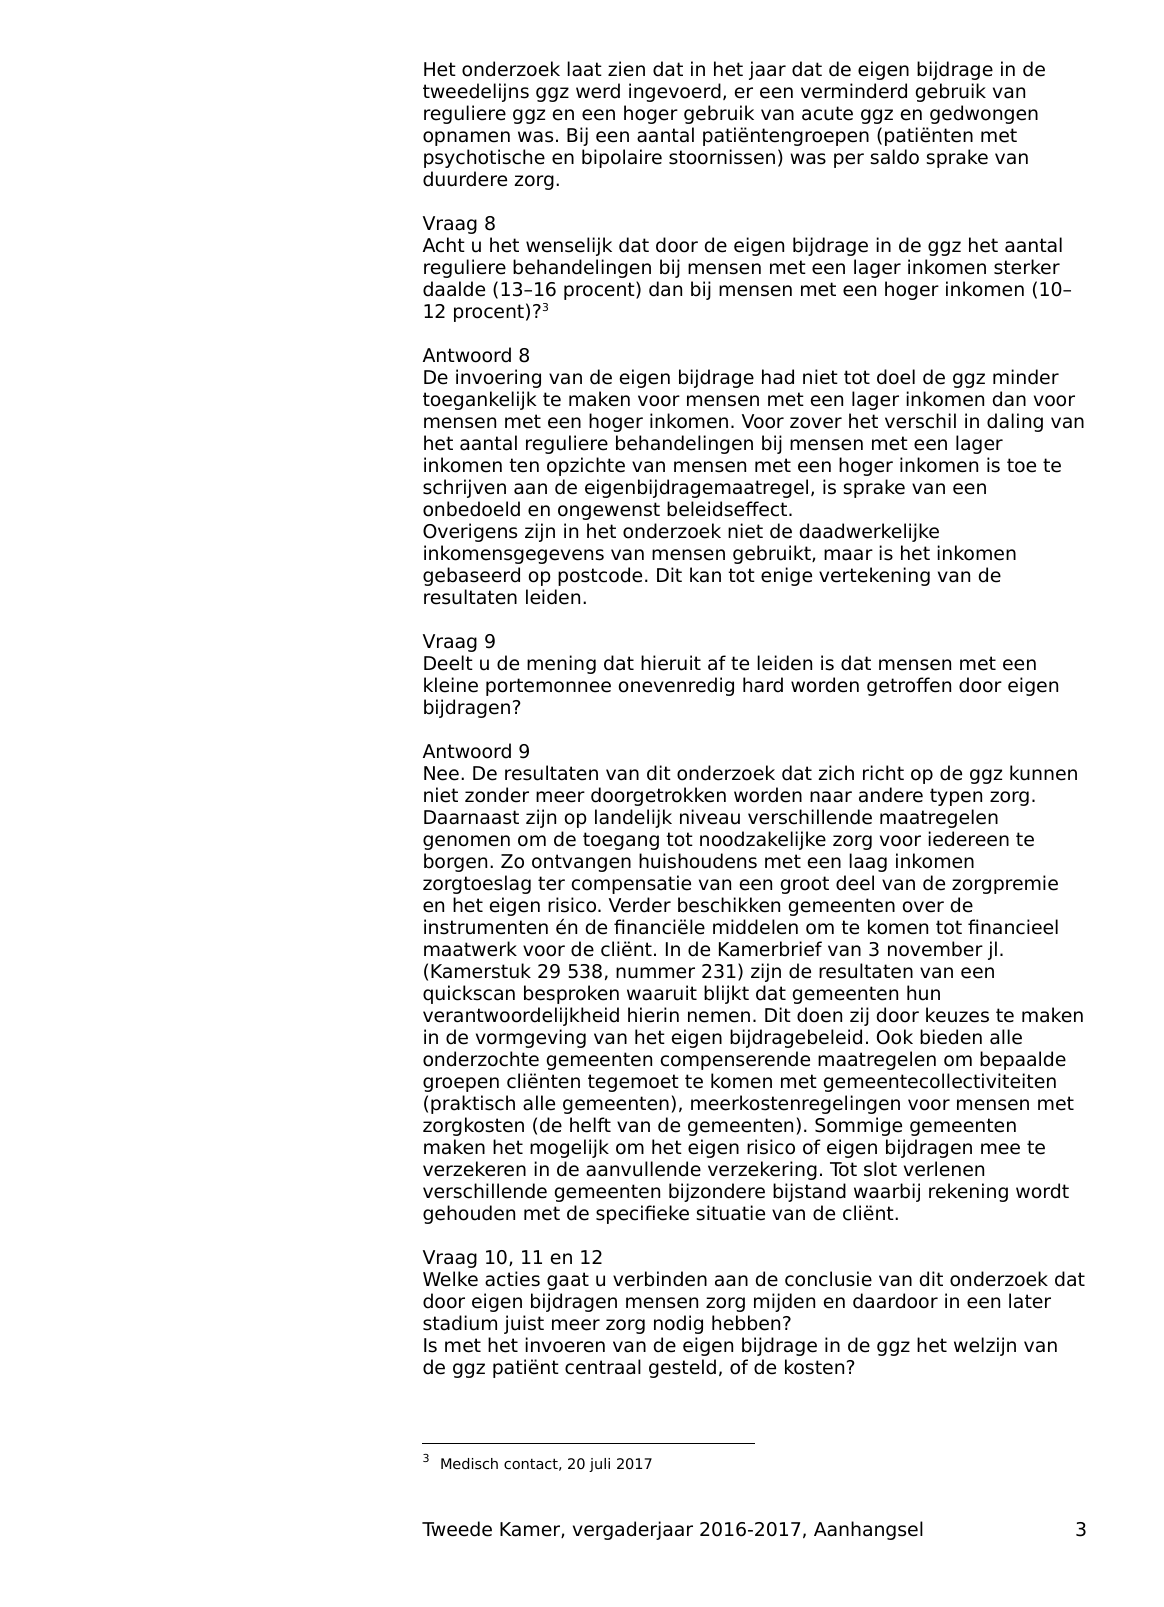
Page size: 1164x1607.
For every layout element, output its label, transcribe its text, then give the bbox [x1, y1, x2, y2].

text Overigens zijn in het onderzoek niet de daadwerkelijke inkomensgegevens van mensen gebruikt, maar is het inkomen gebaseerd op postcode. Dit kan tot enige vertekening van de resultaten leiden. [422, 521, 1087, 609]
text De invoering van de eigen bijdrage had niet tot doel de ggz minder toegankelijk te maken voor mensen met een lager inkomen dan voor mensen met een hoger inkomen. Voor zover het verschil in daling van het aantal reguliere behandelingen bij mensen met een lager inkomen ten opzichte van mensen met een hoger inkomen is toe te schrijven aan de eigenbijdragemaatregel, is sprake van een onbedoeld en ongewenst beleidseffect. [422, 367, 1087, 521]
text Vraag 10, 11 en 12 [422, 1247, 1087, 1269]
text Antwoord 9 [422, 741, 1087, 763]
text Welke acties gaat u verbinden aan de conclusie van dit onderzoek dat door eigen bijdragen mensen zorg mijden en daardoor in een later stadium juist meer zorg nodig hebben? [422, 1269, 1087, 1335]
text Medisch contact, 20 juli 2017 [422, 1452, 1087, 1474]
text Vraag 9 [422, 631, 1087, 653]
text Is met het invoeren van de eigen bijdrage in de ggz het welzijn van de ggz patiënt centraal gesteld, of de kosten? [422, 1335, 1087, 1379]
text Het onderzoek laat zien dat in het jaar dat de eigen bijdrage in de tweedelijns ggz werd ingevoerd, er een verminderd gebruik van reguliere ggz en een hoger gebruik van acute ggz en gedwongen opnamen was. Bij een aantal patiëntengroepen (patiënten met psychotische en bipolaire stoornissen) was per saldo sprake van duurdere zorg. [422, 59, 1087, 191]
text Antwoord 8 [422, 345, 1087, 367]
text Vraag 8 [422, 213, 1087, 235]
text Nee. De resultaten van dit onderzoek dat zich richt op de ggz kunnen niet zonder meer doorgetrokken worden naar andere typen zorg. Daarnaast zijn op landelijk niveau verschillende maatregelen genomen om de toegang tot noodzakelijke zorg voor iedereen te borgen. Zo ontvangen huishoudens met een laag inkomen zorgtoeslag ter compensatie van een groot deel van de zorgpremie en het eigen risico. Verder beschikken gemeenten over de instrumenten én de financiële middelen om te komen tot financieel maatwerk voor de cliënt. In de Kamerbrief van 3 november jl. (Kamerstuk 29 538, nummer 231) zijn de resultaten van een quickscan besproken waaruit blijkt dat gemeenten hun verantwoordelijkheid hierin nemen. Dit doen zij door keuzes te maken in de vormgeving van het eigen bijdragebeleid. Ook bieden alle onderzochte gemeenten compenserende maatregelen om bepaalde groepen cliënten tegemoet te komen met gemeentecollectiviteiten (praktisch alle gemeenten), meerkostenregelingen voor mensen met zorgkosten (de helft van de gemeenten). Sommige gemeenten maken het mogelijk om het eigen risico of eigen bijdragen mee te verzekeren in de aanvullende verzekering. Tot slot verlenen verschillende gemeenten bijzondere bijstand waarbij rekening wordt gehouden met de specifieke situatie van de cliënt. [422, 763, 1087, 1225]
text Deelt u de mening dat hieruit af te leiden is dat mensen met een kleine portemonnee onevenredig hard worden getroffen door eigen bijdragen? [422, 653, 1087, 719]
text Acht u het wenselijk dat door de eigen bijdrage in de ggz het aantal reguliere behandelingen bij mensen met een lager inkomen sterker daalde (13–16 procent) dan bij mensen met een hoger inkomen (10–12 procent)? [422, 235, 1087, 323]
